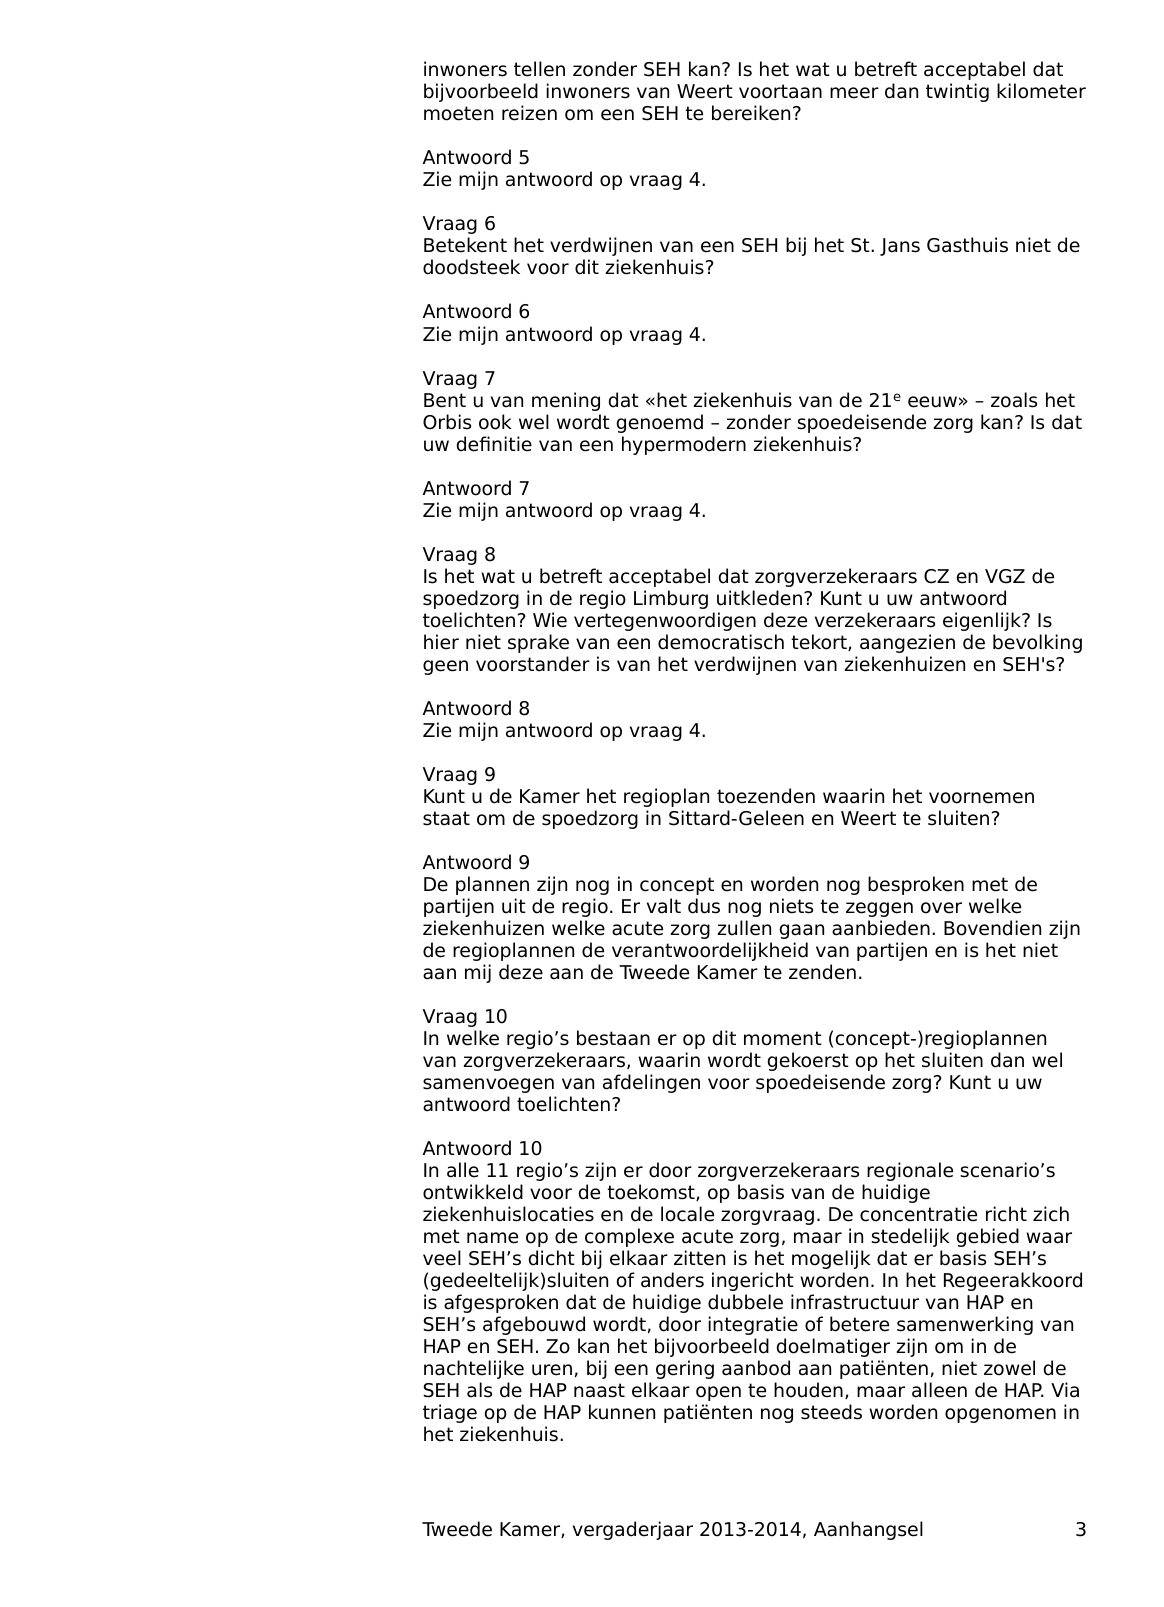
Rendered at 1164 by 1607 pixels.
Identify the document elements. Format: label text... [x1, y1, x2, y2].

text Zie mijn antwoord op vraag 4. [422, 323, 1087, 345]
text Vraag 7 [422, 368, 1087, 389]
text Antwoord 8 [422, 698, 1087, 720]
text inwoners tellen zonder SEH kan? Is het wat u betreft acceptabel dat bijvoorbeeld inwoners van Weert voortaan meer dan twintig kilometer moeten reizen om een SEH te bereiken? [422, 59, 1087, 125]
text Antwoord 9 [422, 852, 1087, 874]
text Bent u van mening dat «het ziekenhuis van de 21e eeuw» – zoals het Orbis ook wel wordt genoemd – zonder spoedeisende zorg kan? Is dat uw definitie van een hypermodern ziekenhuis? [422, 389, 1087, 456]
text Antwoord 10 [422, 1138, 1087, 1160]
text Antwoord 7 [422, 478, 1087, 500]
text Zie mijn antwoord op vraag 4. [422, 720, 1087, 742]
text Betekent het verdwijnen van een SEH bij het St. Jans Gasthuis niet de doodsteek voor dit ziekenhuis? [422, 235, 1087, 279]
text Zie mijn antwoord op vraag 4. [422, 169, 1087, 191]
text In welke regio’s bestaan er op dit moment (concept-)regioplannen van zorgverzekeraars, waarin wordt gekoerst op het sluiten dan wel samenvoegen van afdelingen voor spoedeisende zorg? Kunt u uw antwoord toelichten? [422, 1028, 1087, 1116]
text Vraag 8 [422, 544, 1087, 566]
text Vraag 10 [422, 1006, 1087, 1028]
text Is het wat u betreft acceptabel dat zorgverzekeraars CZ en VGZ de spoedzorg in de regio Limburg uitkleden? Kunt u uw antwoord toelichten? Wie vertegenwoordigen deze verzekeraars eigenlijk? Is hier niet sprake van een democratisch tekort, aangezien de bevolking geen voorstander is van het verdwijnen van ziekenhuizen en SEH's? [422, 566, 1087, 676]
text Antwoord 6 [422, 301, 1087, 323]
text Vraag 6 [422, 213, 1087, 235]
text De plannen zijn nog in concept en worden nog besproken met de partijen uit de regio. Er valt dus nog niets te zeggen over welke ziekenhuizen welke acute zorg zullen gaan aanbieden. Bovendien zijn de regioplannen de verantwoordelijkheid van partijen en is het niet aan mij deze aan de Tweede Kamer te zenden. [422, 874, 1087, 984]
text Vraag 9 [422, 764, 1087, 786]
text Antwoord 5 [422, 147, 1087, 169]
text Kunt u de Kamer het regioplan toezenden waarin het voornemen staat om de spoedzorg in Sittard-Geleen en Weert te sluiten? [422, 786, 1087, 830]
text Zie mijn antwoord op vraag 4. [422, 500, 1087, 522]
text In alle 11 regio’s zijn er door zorgverzekeraars regionale scenario’s ontwikkeld voor de toekomst, op basis van de huidige ziekenhuislocaties en de locale zorgvraag. De concentratie richt zich met name op de complexe acute zorg, maar in stedelijk gebied waar veel SEH’s dicht bij elkaar zitten is het mogelijk dat er basis SEH’s (gedeeltelijk)sluiten of anders ingericht worden. In het Regeerakkoord is afgesproken dat de huidige dubbele infrastructuur van HAP en SEH’s afgebouwd wordt, door integratie of betere samenwerking van HAP en SEH. Zo kan het bijvoorbeeld doelmatiger zijn om in de nachtelijke uren, bij een gering aanbod aan patiënten, niet zowel de SEH als de HAP naast elkaar open te houden, maar alleen de HAP. Via triage op de HAP kunnen patiënten nog steeds worden opgenomen in het ziekenhuis. [422, 1160, 1087, 1446]
